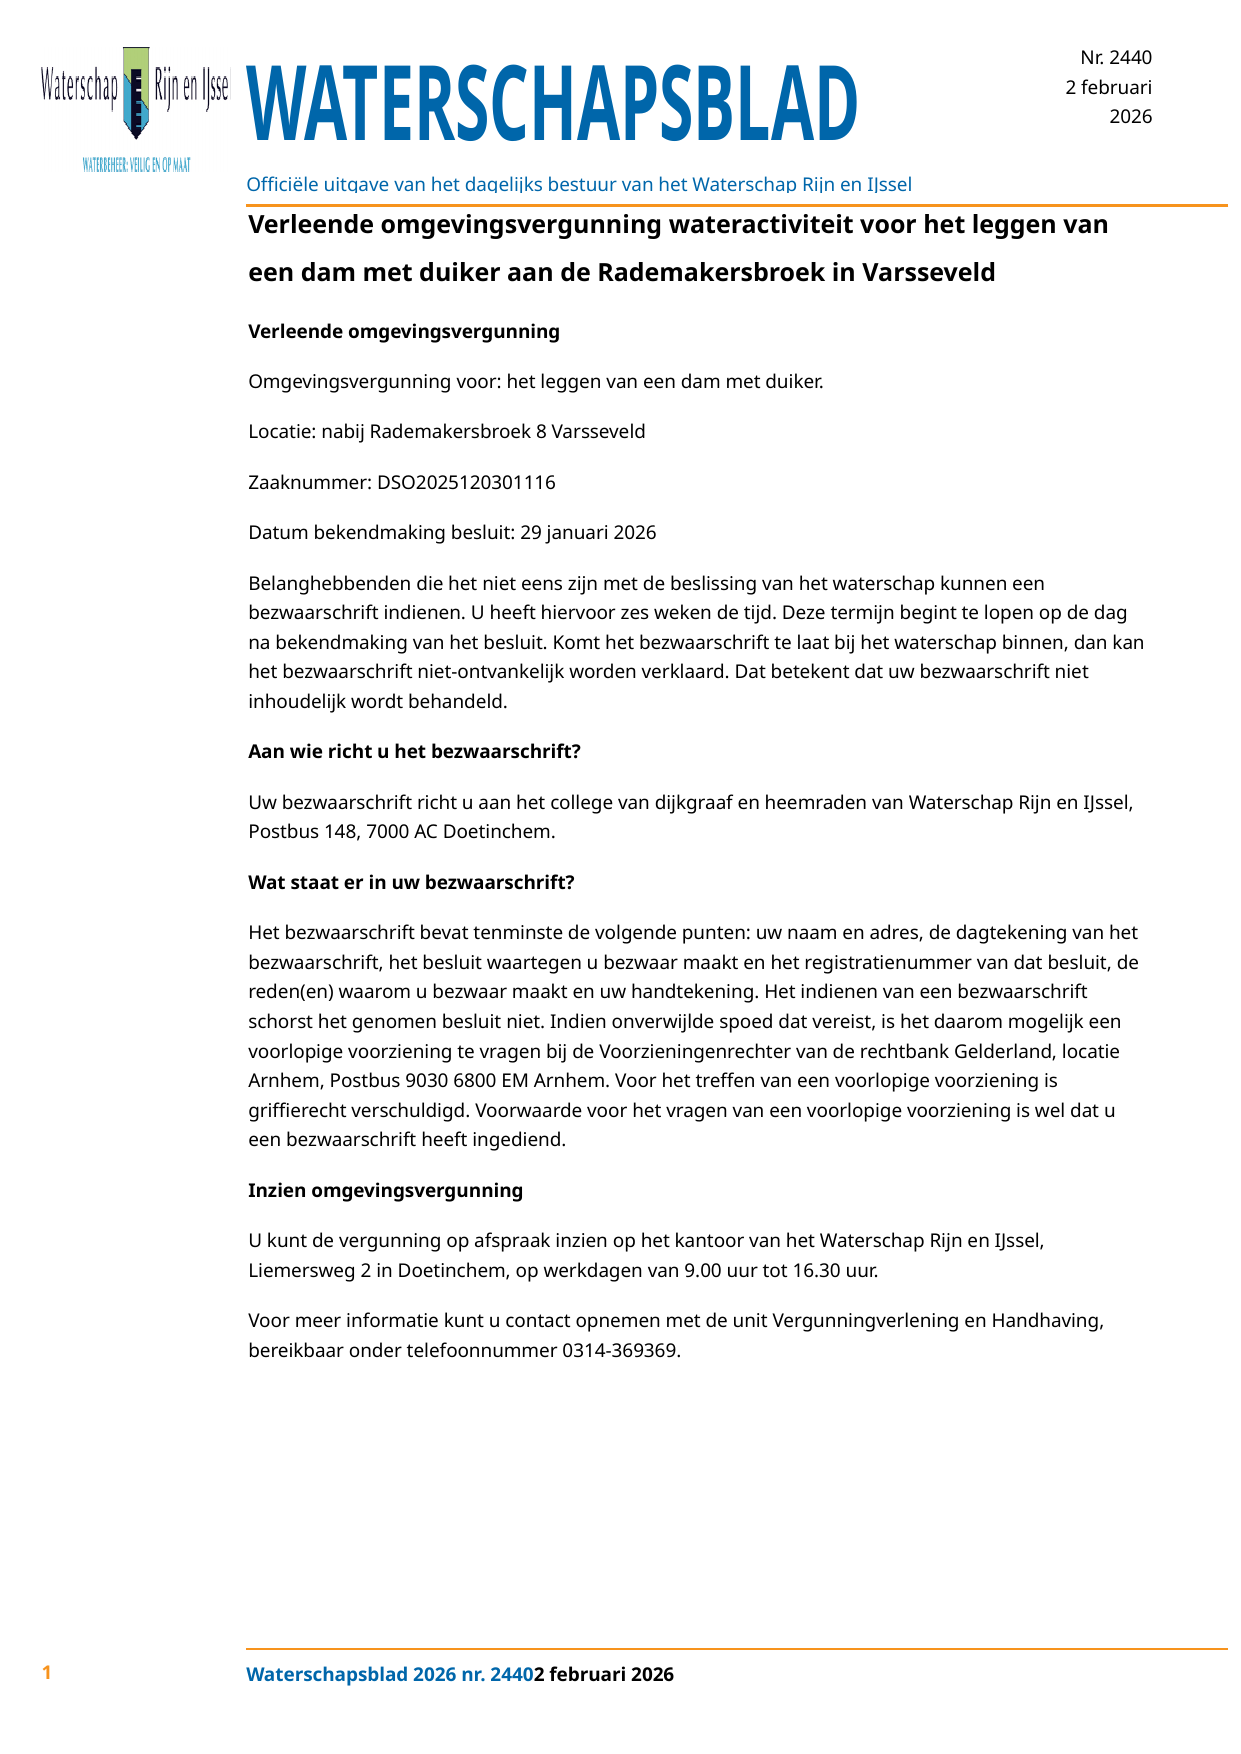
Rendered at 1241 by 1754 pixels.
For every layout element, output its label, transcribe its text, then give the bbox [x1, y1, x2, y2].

text Uw bezwaarschrift richt u aan het college van dijkgraaf en heemraden van Waterschap Rijn en IJssel, Postbus 148, 7000 AC Doetinchem. [248, 789, 1152, 844]
text Aan wie richt u het bezwaarschrift? [248, 739, 1152, 764]
text Datum bekendmaking besluit: 29 januari 2026 [248, 519, 1152, 545]
text Inzien omgevingsvergunning [248, 1177, 1152, 1203]
text Omgevingsvergunning voor: het leggen van een dam met duiker. [248, 368, 1152, 394]
text Verleende omgevingsvergunning wateractiviteit voor het leggen van een dam met duiker aan de Rademakersbroek in Varsseveld [248, 207, 1152, 288]
text Wat staat er in uw bezwaarschrift? [248, 869, 1152, 895]
text Zaaknummer: DSO2025120301116 [248, 469, 1152, 495]
text Locatie: nabij Rademakersbroek 8 Varsseveld [248, 419, 1152, 444]
text Voor meer informatie kunt u contact opnemen met de unit Vergunningverlening en Handhaving, bereikbaar onder telefoonnummer 0314-369369. [248, 1307, 1152, 1363]
picture [41, 47, 231, 172]
text U kunt de vergunning op afspraak inzien op het kantoor van het Waterschap Rijn en IJssel, Liemersweg 2 in Doetinchem, op werkdagen van 9.00 uur tot 16.30 uur. [248, 1227, 1152, 1283]
text Belanghebbenden die het niet eens zijn met de beslissing van het waterschap kunnen een bezwaarschrift indienen. U heeft hiervoor zes weken de tijd. Deze termijn begint te lopen op de dag na bekendmaking van het besluit. Komt het bezwaarschrift te laat bij het waterschap binnen, dan kan het bezwaarschrift niet-ontvankelijk worden verklaard. Dat betekent dat uw bezwaarschrift niet inhoudelijk wordt behandeld. [248, 570, 1152, 714]
text Het bezwaarschrift bevat tenminste de volgende punten: uw naam en adres, de dagtekening van het bezwaarschrift, het besluit waartegen u bezwaar maakt en het registratienummer van dat besluit, de reden(en) waarom u bezwaar maakt en uw handtekening. Het indienen van een bezwaarschrift schorst het genomen besluit niet. Indien onverwijlde spoed dat vereist, is het daarom mogelijk een voorlopige voorziening te vragen bij de Voorzieningenrechter van de rechtbank Gelderland, locatie Arnhem, Postbus 9030 6800 EM Arnhem. Voor het treffen van een voorlopige voorziening is griffierecht verschuldigd. Voorwaarde voor het vragen van een voorlopige voorziening is wel dat u een bezwaarschrift heeft ingediend. [248, 919, 1152, 1152]
text Verleende omgevingsvergunning [248, 318, 1152, 344]
